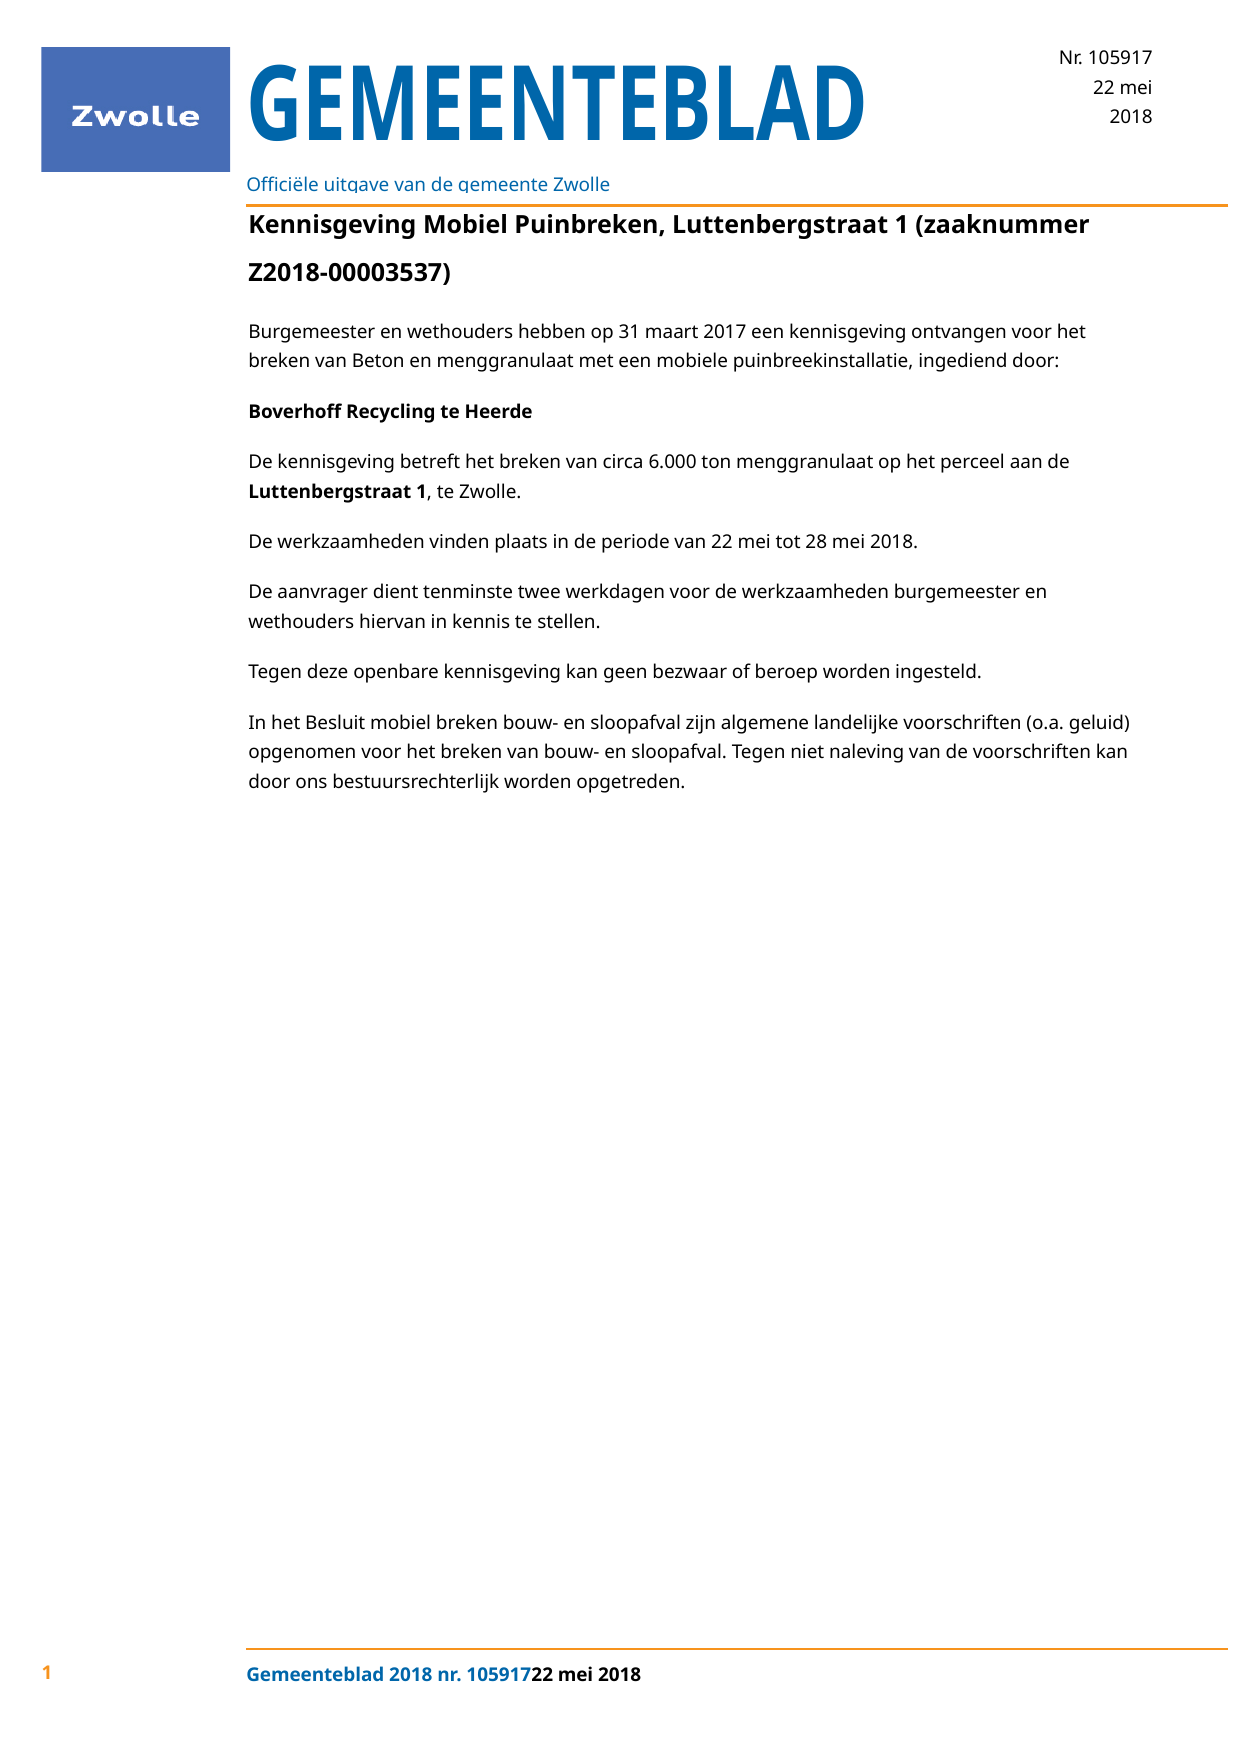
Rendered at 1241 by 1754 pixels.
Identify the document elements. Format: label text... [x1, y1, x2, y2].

text De aanvrager dient tenminste twee werkdagen voor de werkzaamheden burgemeester en wethouders hiervan in kennis te stellen. [248, 579, 1152, 634]
text Tegen deze openbare kennisgeving kan geen bezwaar of beroep worden ingesteld. [248, 659, 1152, 684]
text De werkzaamheden vinden plaats in de periode van 22 mei tot 28 mei 2018. [248, 528, 1152, 554]
text In het Besluit mobiel breken bouw- en sloopafval zijn algemene landelijke voorschriften (o.a. geluid) opgenomen voor het breken van bouw- en sloopafval. Tegen niet naleving van de voorschriften kan door ons bestuursrechterlijk worden opgetreden. [248, 709, 1152, 794]
text Kennisgeving Mobiel Puinbreken, Luttenbergstraat 1 (zaaknummer Z2018-00003537) [248, 207, 1152, 288]
text Boverhoff Recycling te Heerde [248, 398, 1152, 424]
text De kennisgeving betreft het breken van circa 6.000 ton menggranulaat op het perceel aan de Luttenbergstraat 1, te Zwolle. [248, 448, 1152, 504]
picture [41, 47, 231, 172]
text Burgemeester en wethouders hebben op 31 maart 2017 een kennisgeving ontvangen voor het breken van Beton en menggranulaat met een mobiele puinbreekinstallatie, ingediend door: [248, 318, 1152, 373]
